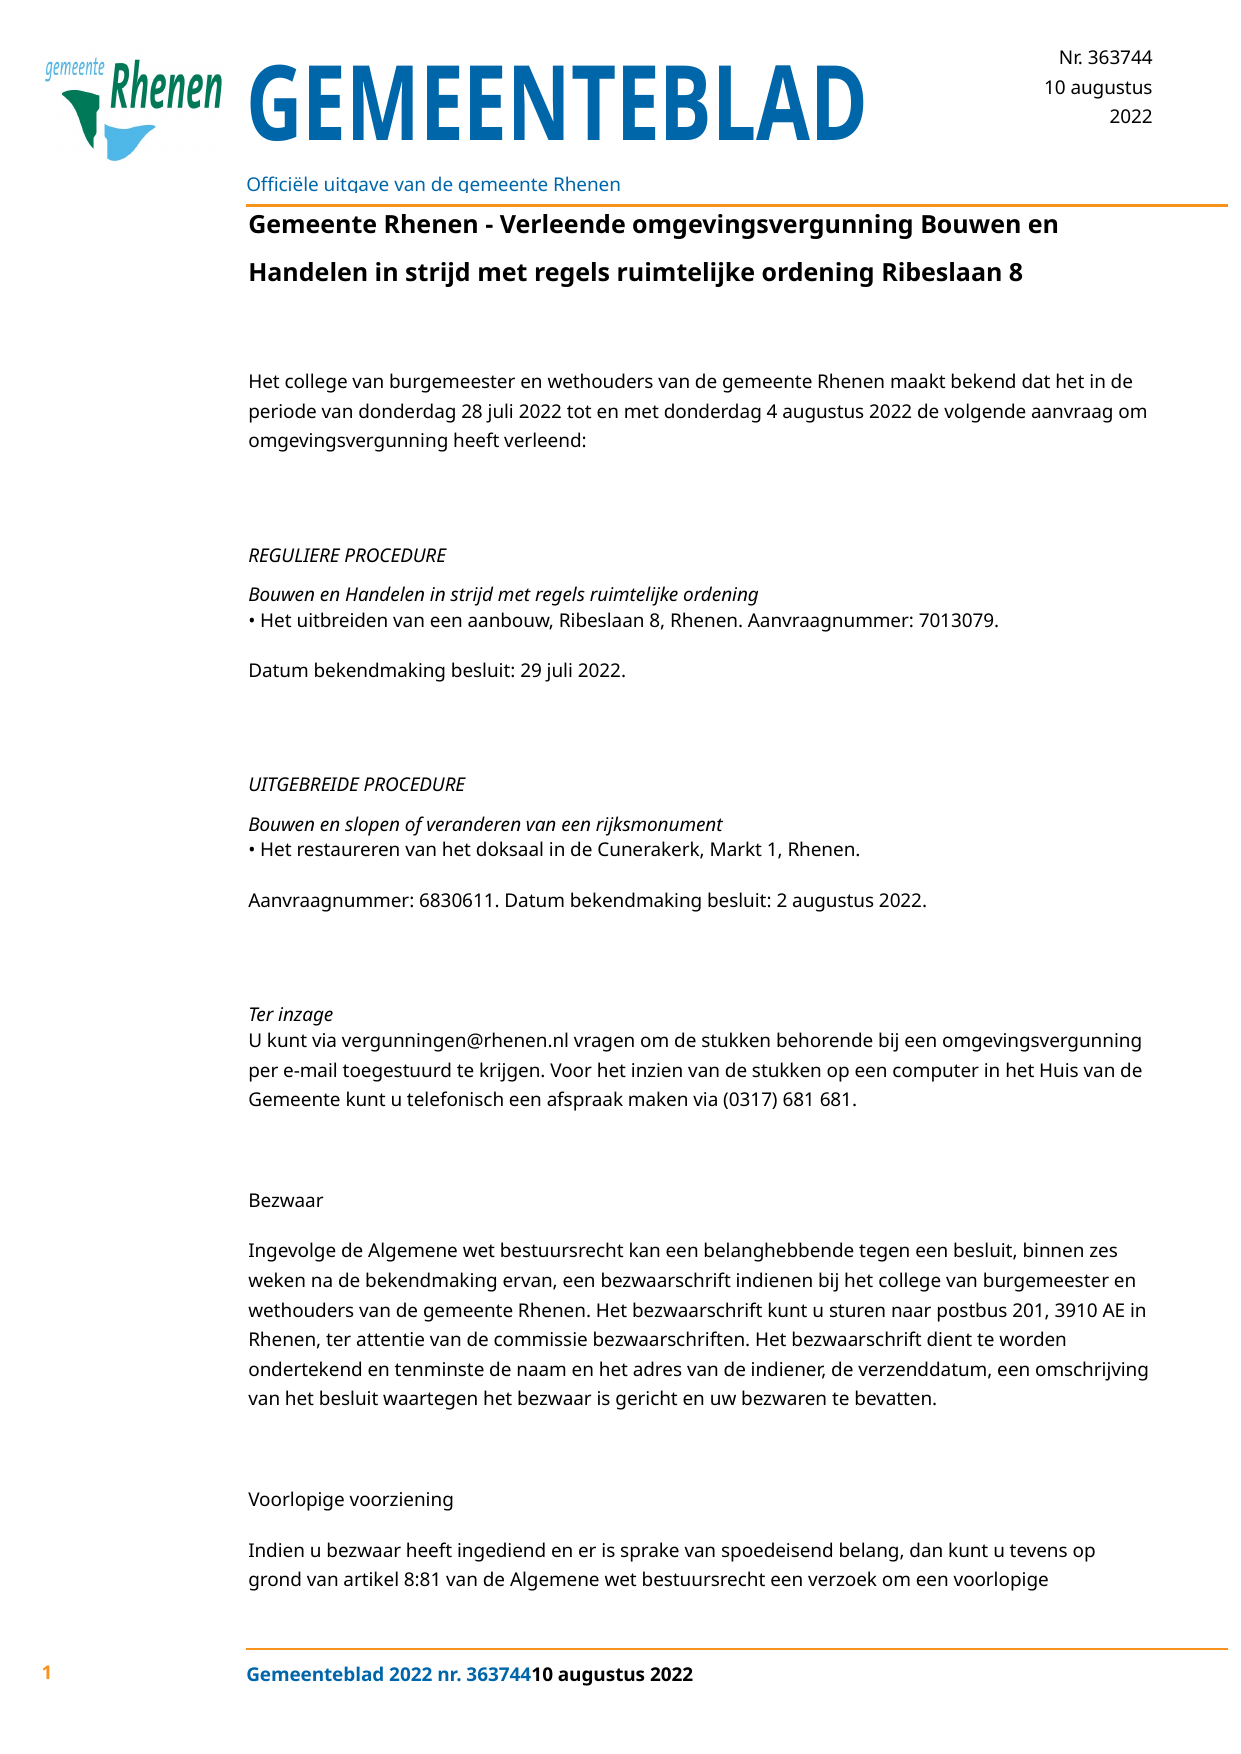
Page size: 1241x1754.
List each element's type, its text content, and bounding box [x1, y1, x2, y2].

text Voorlopige voorziening [248, 1486, 1152, 1512]
text REGULIERE PROCEDURE [248, 542, 1152, 568]
text Ter inzage [248, 1001, 1152, 1027]
text Datum bekendmaking besluit: 29 juli 2022. [248, 657, 1152, 683]
text Bezwaar [248, 1187, 1152, 1213]
text Bouwen en Handelen in strijd met regels ruimtelijke ordening [248, 581, 1152, 607]
picture [41, 47, 231, 172]
text Gemeente Rhenen - Verleende omgevingsvergunning Bouwen en Handelen in strijd met regels ruimtelijke ordening Ribeslaan 8 [248, 207, 1152, 288]
text Het college van burgemeester en wethouders van de gemeente Rhenen maakt bekend dat het in de periode van donderdag 28 juli 2022 tot en met donderdag 4 augustus 2022 de volgende aanvraag om omgevingsvergunning heeft verleend: [248, 368, 1152, 453]
text Bouwen en slopen of veranderen van een rijksmonument [248, 811, 1152, 837]
text U kunt via vergunningen@rhenen.nl vragen om de stukken behorende bij een omgevingsvergunning per e-mail toegestuurd te krijgen. Voor het inzien van de stukken op een computer in het Huis van de Gemeente kunt u telefonisch een afspraak maken via (0317) 681 681. [248, 1027, 1152, 1112]
text UITGEBREIDE PROCEDURE [248, 772, 1152, 797]
text Indien u bezwaar heeft ingediend en er is sprake van spoedeisend belang, dan kunt u tevens op grond van artikel 8:81 van de Algemene wet bestuursrecht een verzoek om een voorlopige [248, 1537, 1152, 1592]
text • Het restaureren van het doksaal in de Cunerakerk, Markt 1, Rhenen. [248, 837, 1152, 862]
text Aanvraagnummer: 6830611. Datum bekendmaking besluit: 2 augustus 2022. [248, 887, 1152, 913]
text Ingevolge de Algemene wet bestuursrecht kan een belanghebbende tegen een besluit, binnen zes weken na de bekendmaking ervan, een bezwaarschrift indienen bij het college van burgemeester en wethouders van de gemeente Rhenen. Het bezwaarschrift kunt u sturen naar postbus 201, 3910 AE in Rhenen, ter attentie van de commissie bezwaarschriften. Het bezwaarschrift dient te worden ondertekend en tenminste de naam en het adres van de indiener, de verzenddatum, een omschrijving van het besluit waartegen het bezwaar is gericht en uw bezwaren te bevatten. [248, 1238, 1152, 1411]
text • Het uitbreiden van een aanbouw, Ribeslaan 8, Rhenen. Aanvraagnummer: 7013079. [248, 607, 1152, 633]
